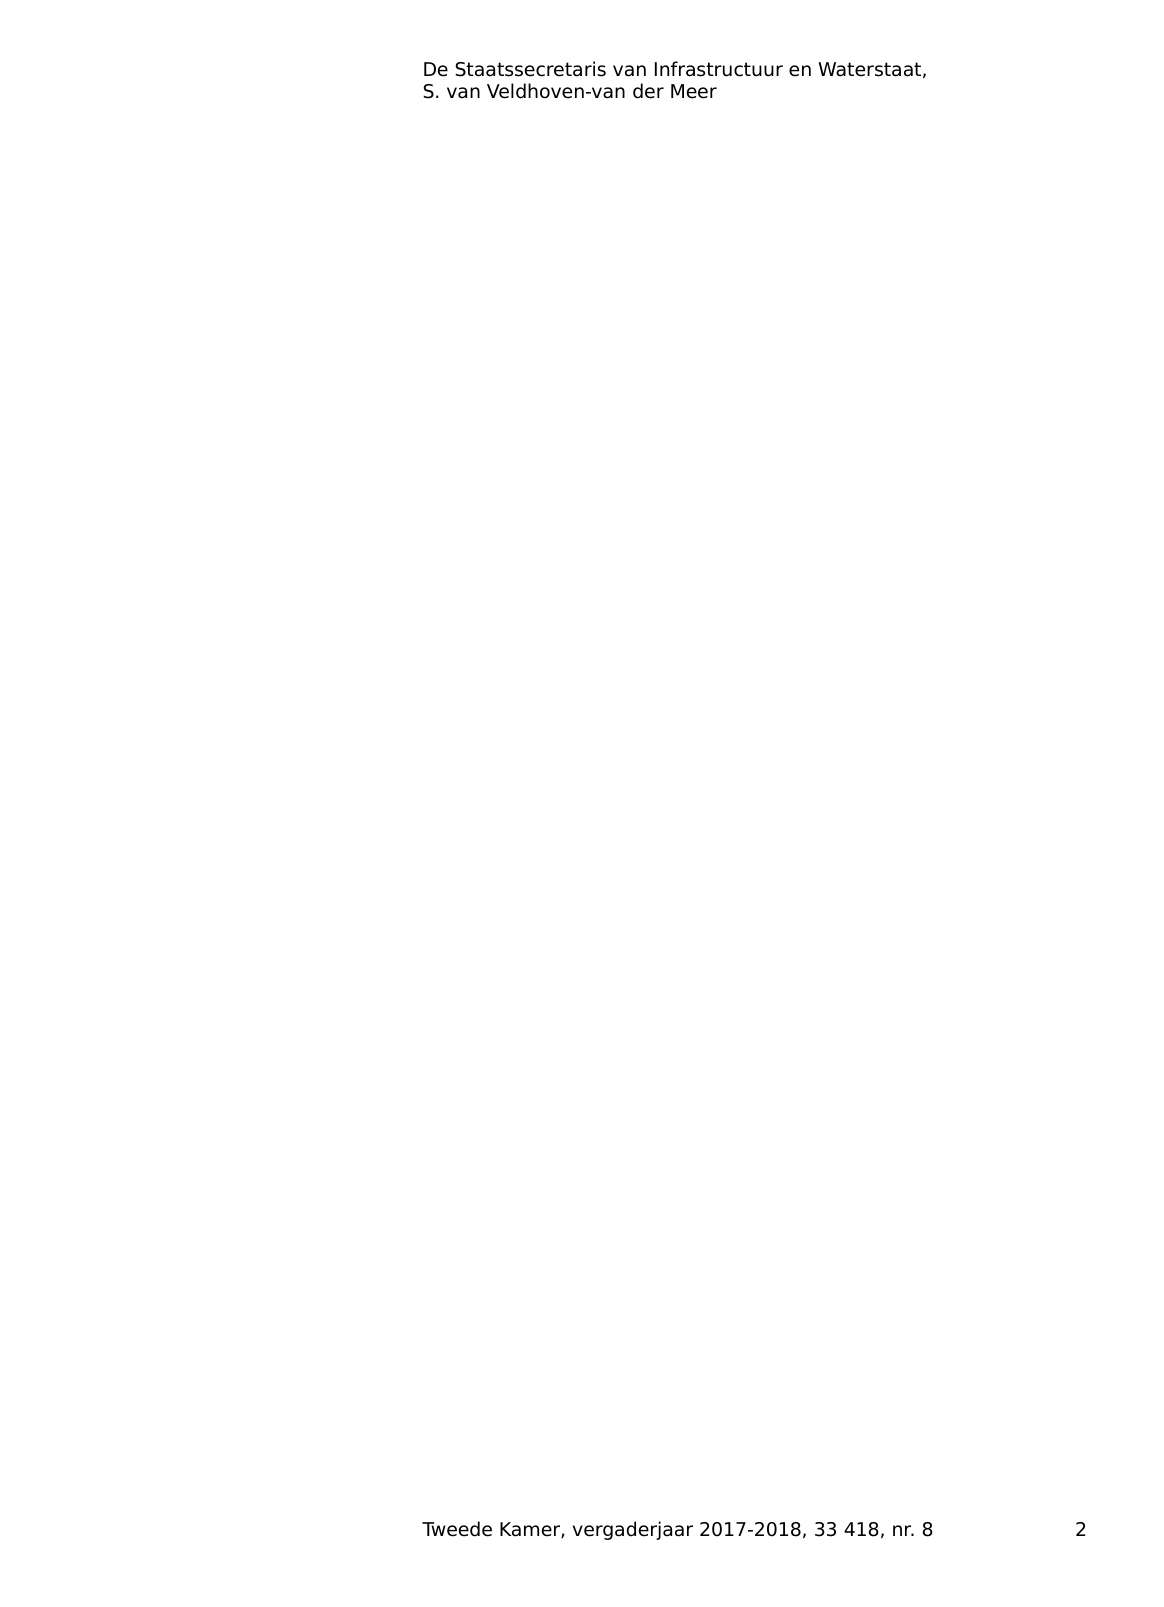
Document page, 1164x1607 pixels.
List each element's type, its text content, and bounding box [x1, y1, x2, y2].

text De Staatssecretaris van Infrastructuur en Waterstaat, S. van Veldhoven-van der Meer [422, 59, 1087, 103]
